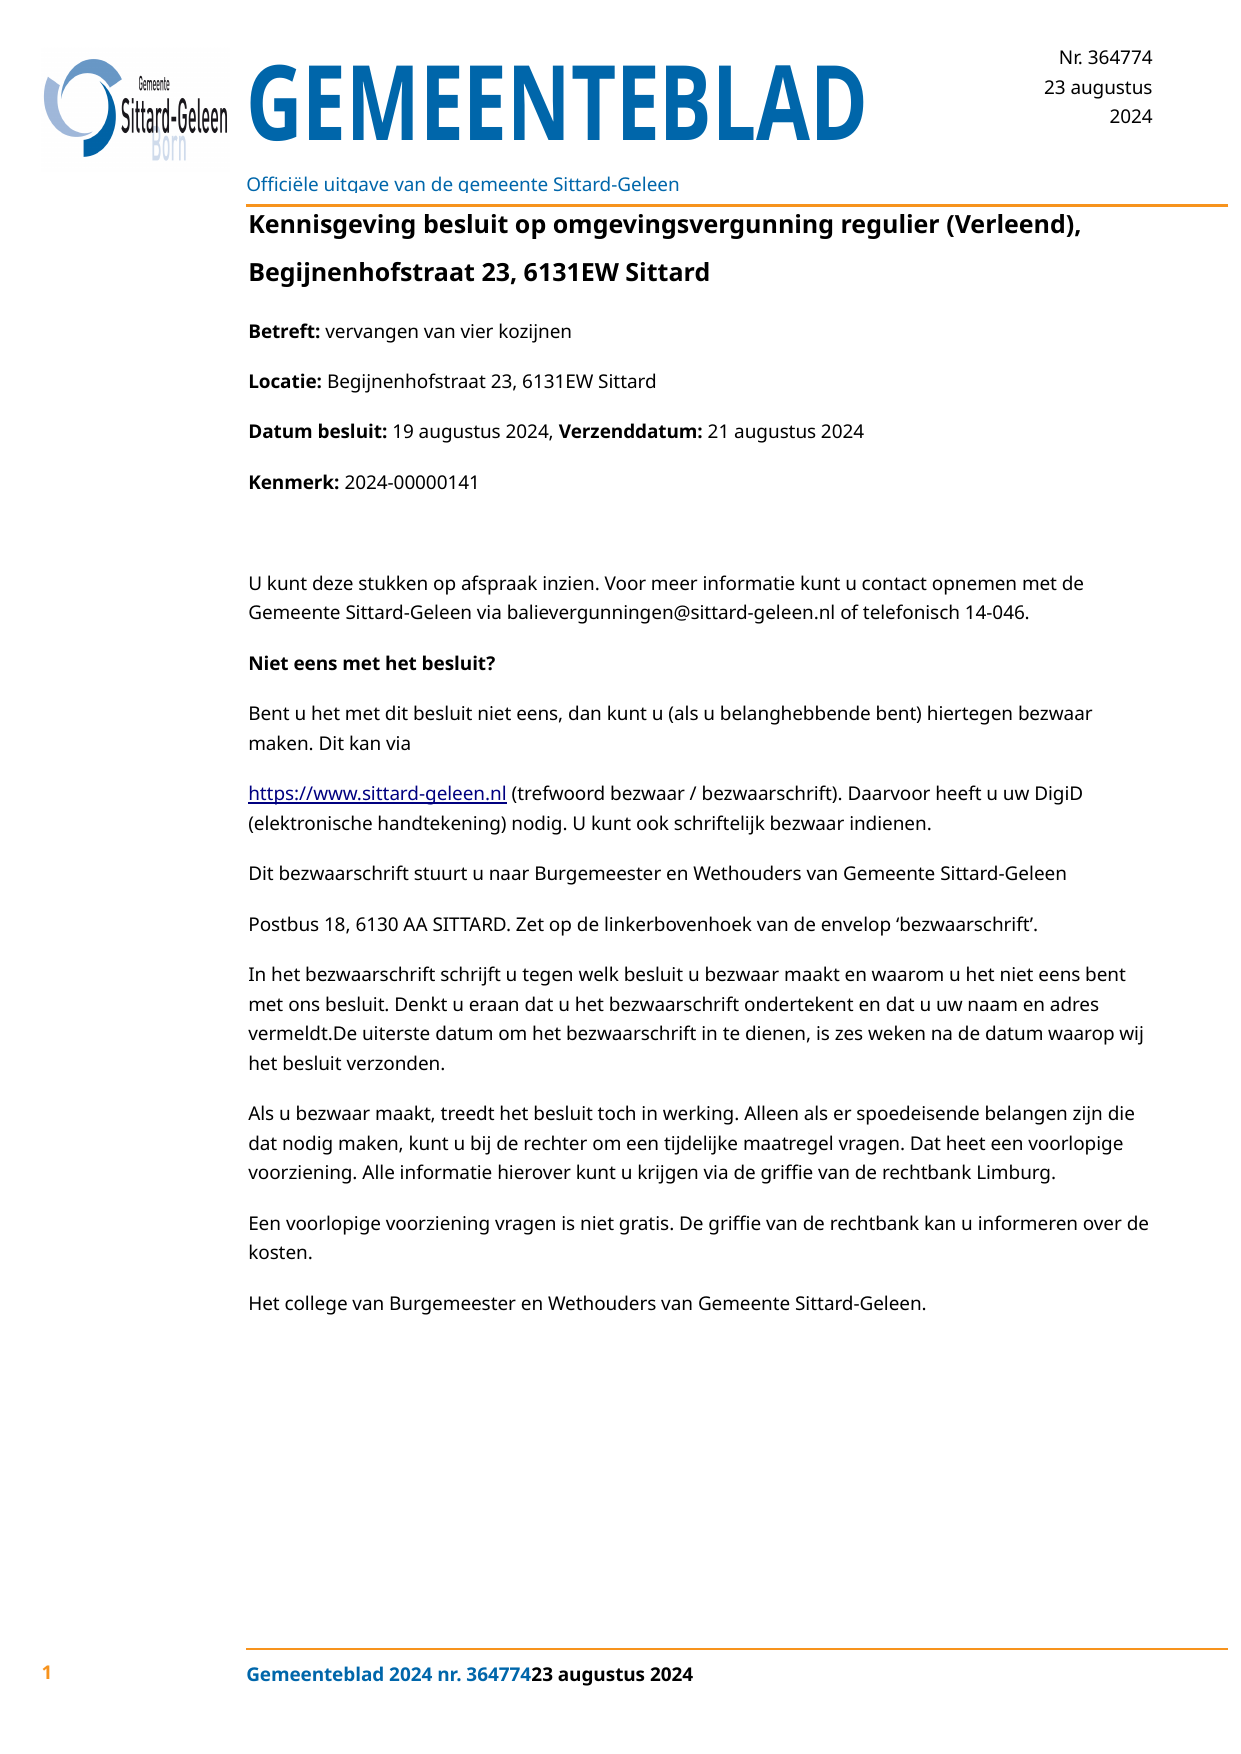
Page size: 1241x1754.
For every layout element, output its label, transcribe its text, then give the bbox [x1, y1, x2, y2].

picture [41, 47, 231, 172]
text Als u bezwaar maakt, treedt het besluit toch in werking. Alleen als er spoedeisende belangen zijn die dat nodig maken, kunt u bij de rechter om een tijdelijke maatregel vragen. Dat heet een voorlopige voorziening. Alle informatie hierover kunt u krijgen via de griffie van de rechtbank Limburg. [248, 1100, 1152, 1185]
text Kenmerk: 2024-00000141 [248, 469, 1152, 495]
text Bent u het met dit besluit niet eens, dan kunt u (als u belanghebbende bent) hiertegen bezwaar maken. Dit kan via [248, 700, 1152, 756]
text Niet eens met het besluit? [248, 650, 1152, 676]
text Het college van Burgemeester en Wethouders van Gemeente Sittard-Geleen. [248, 1290, 1152, 1316]
text Dit bezwaarschrift stuurt u naar Burgemeester en Wethouders van Gemeente Sittard-Geleen [248, 860, 1152, 886]
text U kunt deze stukken op afspraak inzien. Voor meer informatie kunt u contact opnemen met de Gemeente Sittard-Geleen via balievergunningen@sittard-geleen.nl of telefonisch 14-046. [248, 570, 1152, 625]
text https://www.sittard-geleen.nl (trefwoord bezwaar / bezwaarschrift). Daarvoor heeft u uw DigiD (elektronische handtekening) nodig. U kunt ook schriftelijk bezwaar indienen. [248, 780, 1152, 836]
text Kennisgeving besluit op omgevingsvergunning regulier (Verleend), Begijnenhofstraat 23, 6131EW Sittard [248, 207, 1152, 288]
text Locatie: Begijnenhofstraat 23, 6131EW Sittard [248, 368, 1152, 394]
text Een voorlopige voorziening vragen is niet gratis. De griffie van de rechtbank kan u informeren over de kosten. [248, 1210, 1152, 1265]
text Postbus 18, 6130 AA SITTARD. Zet op de linkerbovenhoek van de envelop ‘bezwaarschrift’. [248, 911, 1152, 937]
text In het bezwaarschrift schrijft u tegen welk besluit u bezwaar maakt en waarom u het niet eens bent met ons besluit. Denkt u eraan dat u het bezwaarschrift ondertekent en dat u uw naam en adres vermeldt.De uiterste datum om het bezwaarschrift in te dienen, is zes weken na de datum waarop wij het besluit verzonden. [248, 961, 1152, 1076]
text Betreft: vervangen van vier kozijnen [248, 318, 1152, 344]
text Datum besluit: 19 augustus 2024, Verzenddatum: 21 augustus 2024 [248, 419, 1152, 444]
